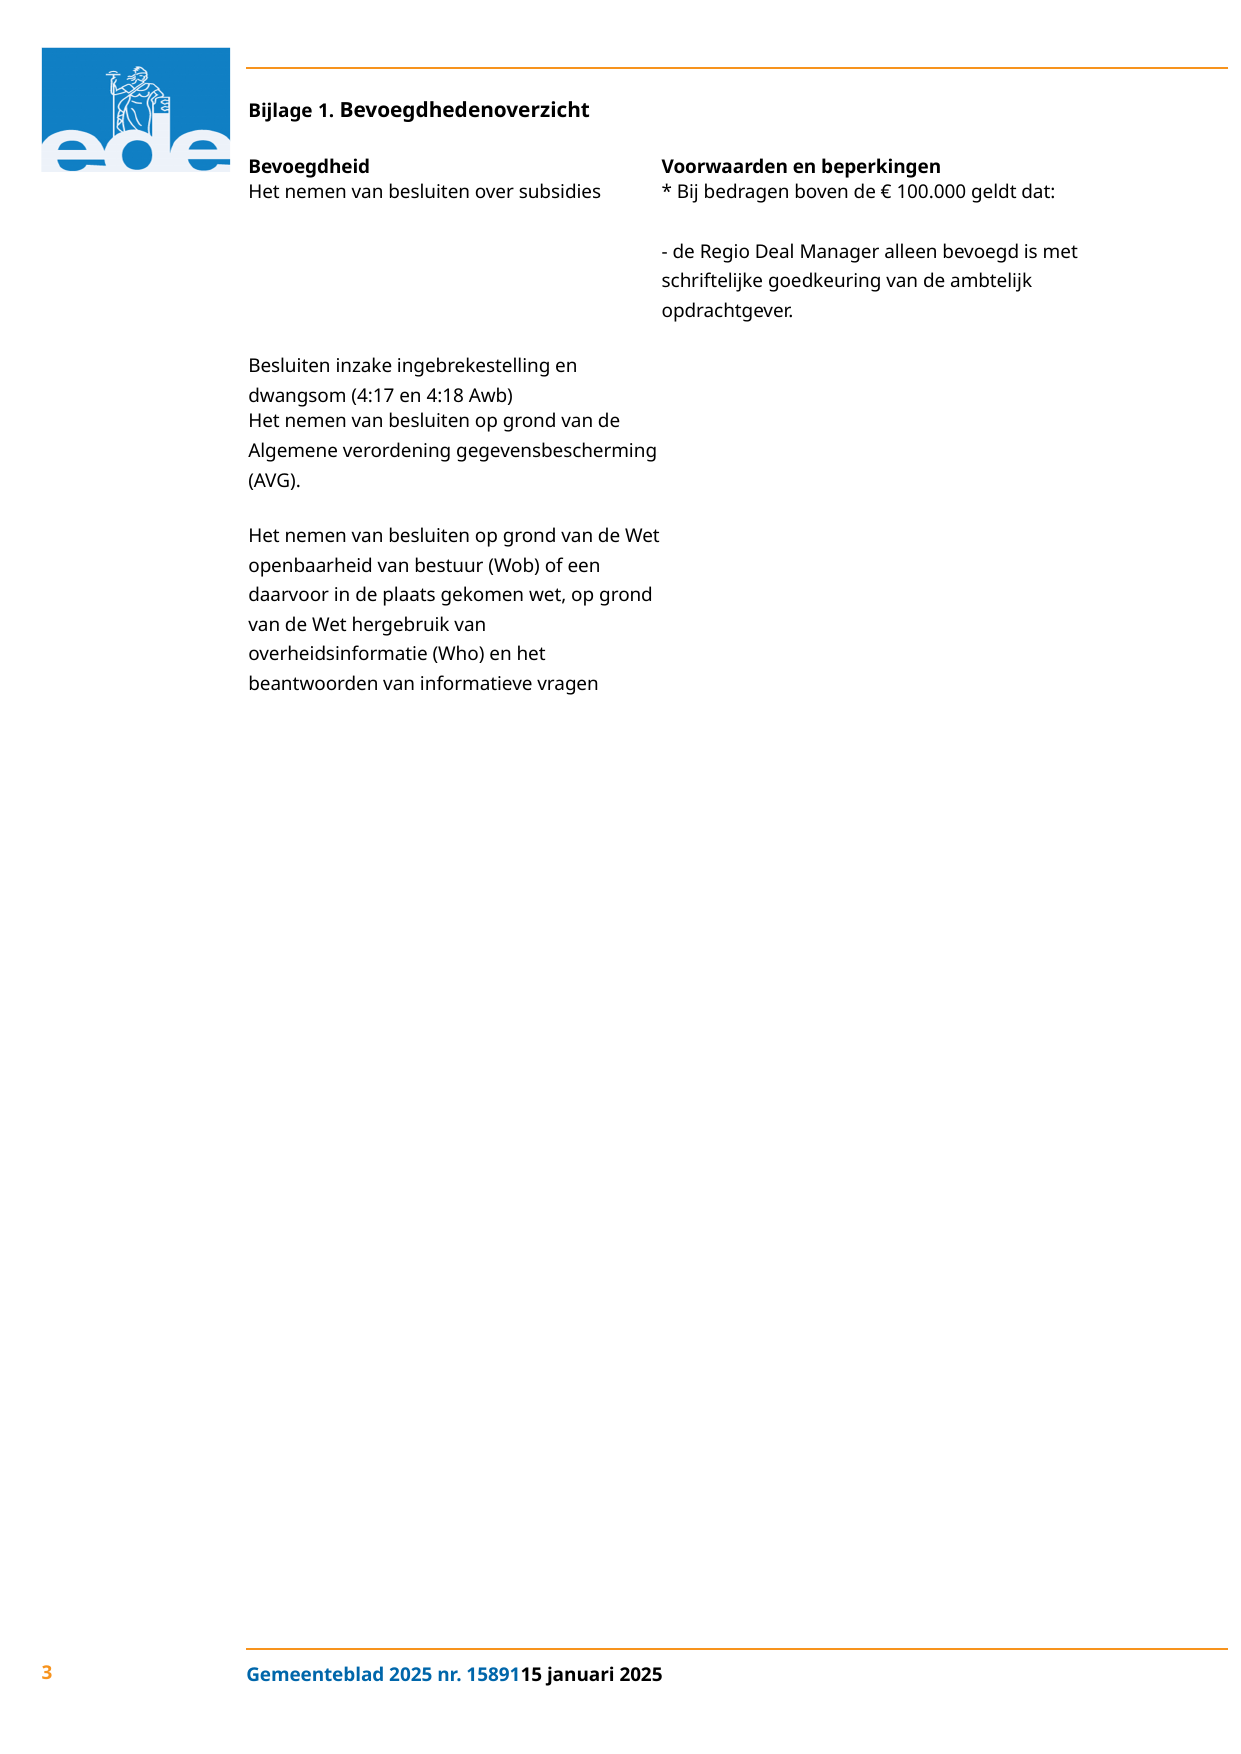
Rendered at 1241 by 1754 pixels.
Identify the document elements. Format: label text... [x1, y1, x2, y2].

table_cell Besluiten inzake ingebrekestelling en dwangsom (4:17 en 4:18 Awb) [248, 353, 661, 408]
text Bijlage 1. Bevoegdhedenoverzicht [248, 95, 1152, 123]
table_cell Het nemen van besluiten over subsidies [248, 179, 661, 352]
table_cell Het nemen van besluiten op grond van de Algemene verordening gegevensbescherming (AVG). [248, 408, 661, 522]
table_cell * Bij bedragen boven de € 100.000 geldt dat: - de Regio Deal Manager alleen bevoegd is met schriftelijke goedkeuring van de ambtelijk opdrachtgever. [661, 179, 1152, 352]
table_cell Het nemen van besluiten op grond van de Wet openbaarheid van bestuur (Wob) of een daarvoor in de plaats gekomen wet, op grond van de Wet hergebruik van overheidsinformatie (Who) en het beantwoorden van informatieve vragen [248, 522, 661, 725]
table_cell [661, 522, 1152, 725]
table_cell [661, 353, 1152, 408]
table_cell [661, 408, 1152, 522]
picture [41, 47, 231, 172]
table_header Voorwaarden en beperkingen [661, 153, 1152, 179]
table_header Bevoegdheid [248, 153, 661, 179]
